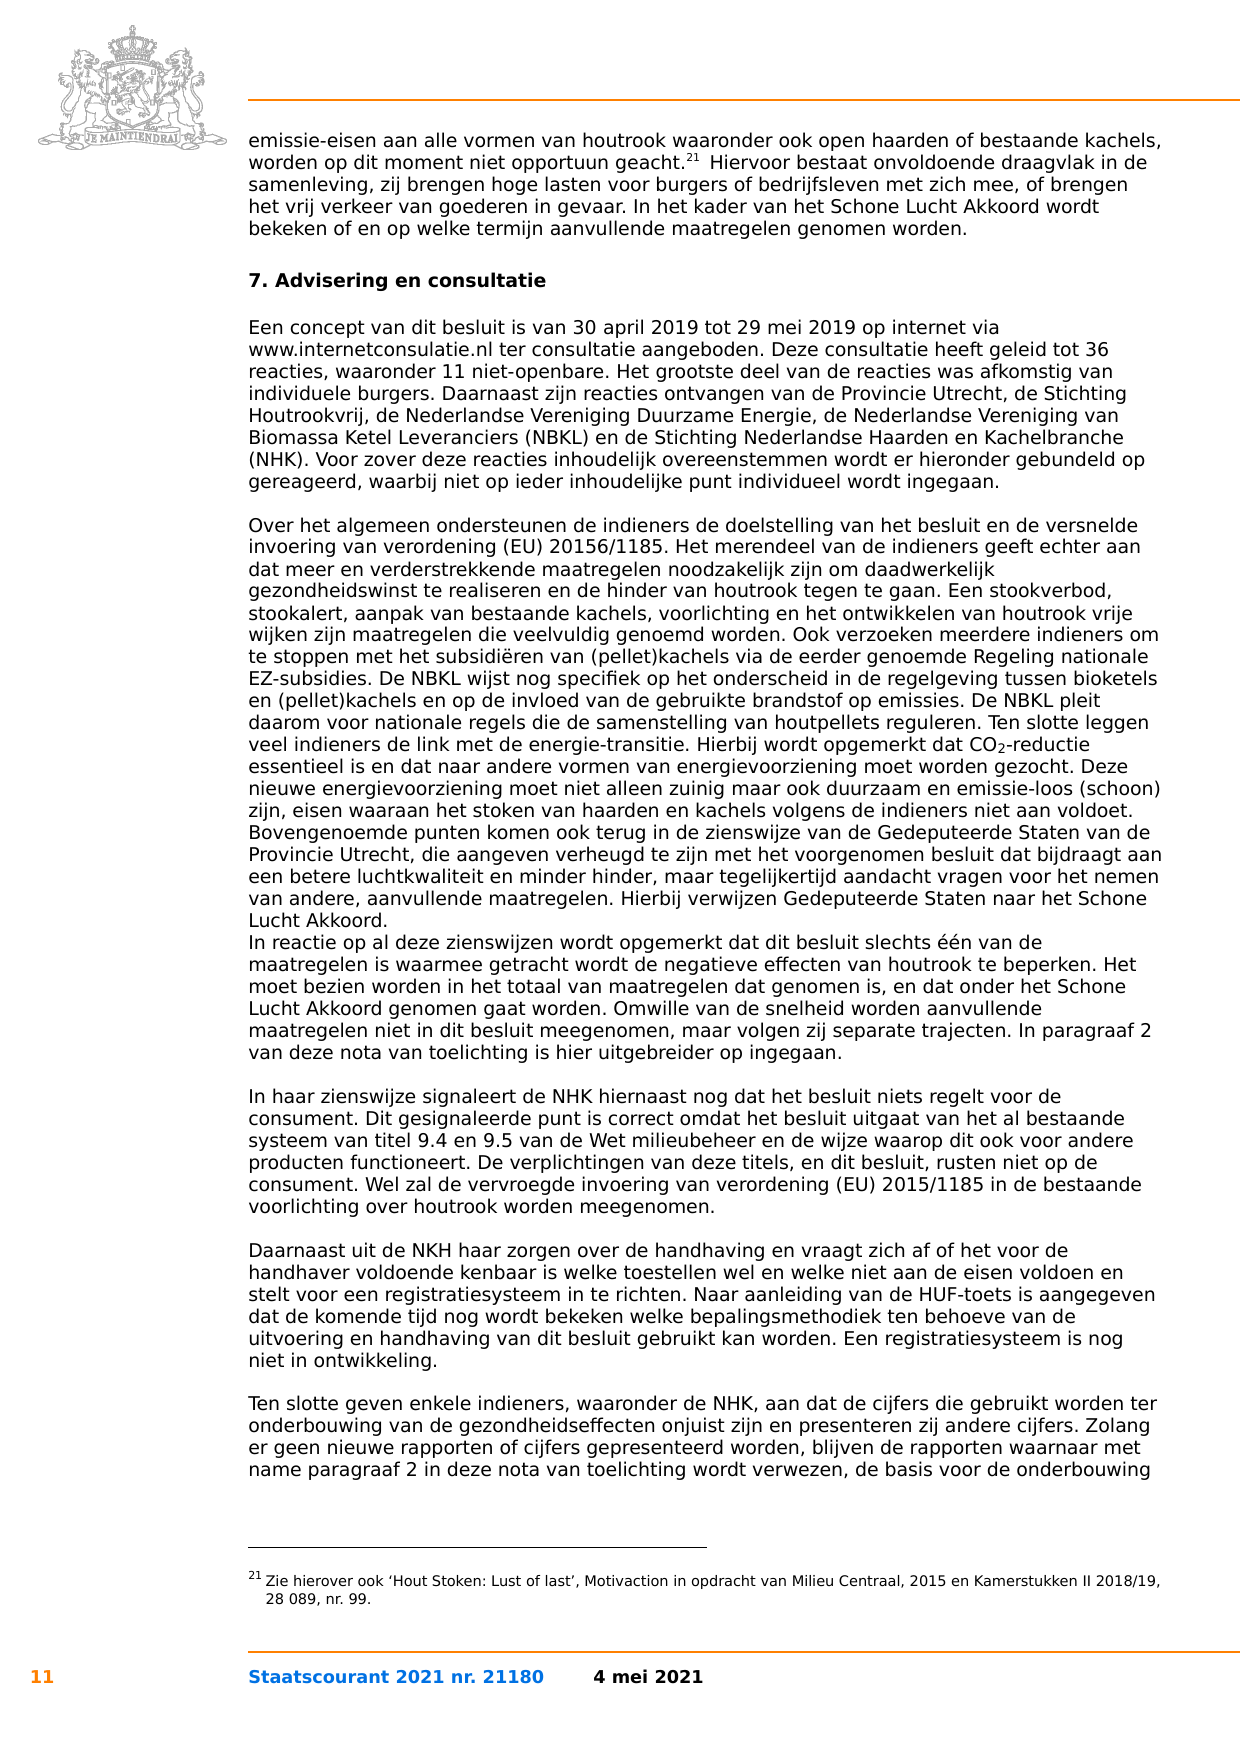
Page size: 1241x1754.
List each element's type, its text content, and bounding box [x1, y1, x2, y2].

text Zie hierover ook ‘Hout Stoken: Lust of last’, Motivaction in opdracht van Milieu Centraal, 2015 en Kamerstukken II 2018/19, 28 089, nr. 99. [248, 1569, 1163, 1608]
text Een concept van dit besluit is van 30 april 2019 tot 29 mei 2019 op internet via www.internetconsulatie.nl ter consultatie aangeboden. Deze consultatie heeft geleid tot 36 reacties, waaronder 11 niet-openbare. Het grootste deel van de reacties was afkomstig van individuele burgers. Daarnaast zijn reacties ontvangen van de Provincie Utrecht, de Stichting Houtrookvrij, de Nederlandse Vereniging Duurzame Energie, de Nederlandse Vereniging van Biomassa Ketel Leveranciers (NBKL) en de Stichting Nederlandse Haarden en Kachelbranche (NHK). Voor zover deze reacties inhoudelijk overeenstemmen wordt er hieronder gebundeld op gereageerd, waarbij niet op ieder inhoudelijke punt individueel wordt ingegaan. [248, 317, 1163, 493]
subtitle 7. Advisering en consultatie [248, 270, 1163, 292]
picture [38, 25, 227, 150]
text In reactie op al deze zienswijzen wordt opgemerkt dat dit besluit slechts één van de maatregelen is waarmee getracht wordt de negatieve effecten van houtrook te beperken. Het moet bezien worden in het totaal van maatregelen dat genomen is, en dat onder het Schone Lucht Akkoord genomen gaat worden. Omwille van de snelheid worden aanvullende maatregelen niet in dit besluit meegenomen, maar volgen zij separate trajecten. In paragraaf 2 van deze nota van toelichting is hier uitgebreider op ingegaan. [248, 932, 1163, 1064]
text Daarnaast uit de NKH haar zorgen over de handhaving en vraagt zich af of het voor de handhaver voldoende kenbaar is welke toestellen wel en welke niet aan de eisen voldoen en stelt voor een registratiesysteem in te richten. Naar aanleiding van de HUF-toets is aangegeven dat de komende tijd nog wordt bekeken welke bepalingsmethodiek ten behoeve van de uitvoering en handhaving van dit besluit gebruikt kan worden. Een registratiesysteem is nog niet in ontwikkeling. [248, 1239, 1163, 1371]
text emissie-eisen aan alle vormen van houtrook waaronder ook open haarden of bestaande kachels, worden op dit moment niet opportuun geacht. Hiervoor bestaat onvoldoende draagvlak in de samenleving, zij brengen hoge lasten voor burgers of bedrijfsleven met zich mee, of brengen het vrij verkeer van goederen in gevaar. In het kader van het Schone Lucht Akkoord wordt bekeken of en op welke termijn aanvullende maatregelen genomen worden. [248, 130, 1163, 240]
text In haar zienswijze signaleert de NHK hiernaast nog dat het besluit niets regelt voor de consument. Dit gesignaleerde punt is correct omdat het besluit uitgaat van het al bestaande systeem van titel 9.4 en 9.5 van de Wet milieubeheer en de wijze waarop dit ook voor andere producten functioneert. De verplichtingen van deze titels, en dit besluit, rusten niet op de consument. Wel zal de vervroegde invoering van verordening (EU) 2015/1185 in de bestaande voorlichting over houtrook worden meegenomen. [248, 1086, 1163, 1218]
text Over het algemeen ondersteunen de indieners de doelstelling van het besluit en de versnelde invoering van verordening (EU) 20156/1185. Het merendeel van de indieners geeft echter aan dat meer en verderstrekkende maatregelen noodzakelijk zijn om daadwerkelijk gezondheidswinst te realiseren en de hinder van houtrook tegen te gaan. Een stookverbod, stookalert, aanpak van bestaande kachels, voorlichting en het ontwikkelen van houtrook vrije wijken zijn maatregelen die veelvuldig genoemd worden. Ook verzoeken meerdere indieners om te stoppen met het subsidiëren van (pellet)kachels via de eerder genoemde Regeling nationale EZ-subsidies. De NBKL wijst nog specifiek op het onderscheid in de regelgeving tussen bioketels en (pellet)kachels en op de invloed van de gebruikte brandstof op emissies. De NBKL pleit daarom voor nationale regels die de samenstelling van houtpellets reguleren. Ten slotte leggen veel indieners de link met de energie-transitie. Hierbij wordt opgemerkt dat CO2-reductie essentieel is en dat naar andere vormen van energievoorziening moet worden gezocht. Deze nieuwe energievoorziening moet niet alleen zuinig maar ook duurzaam en emissie-loos (schoon) zijn, eisen waaraan het stoken van haarden en kachels volgens de indieners niet aan voldoet. Bovengenoemde punten komen ook terug in de zienswijze van de Gedeputeerde Staten van de Provincie Utrecht, die aangeven verheugd te zijn met het voorgenomen besluit dat bijdraagt aan een betere luchtkwaliteit en minder hinder, maar tegelijkertijd aandacht vragen voor het nemen van andere, aanvullende maatregelen. Hierbij verwijzen Gedeputeerde Staten naar het Schone Lucht Akkoord. [248, 514, 1163, 932]
text Ten slotte geven enkele indieners, waaronder de NHK, aan dat de cijfers die gebruikt worden ter onderbouwing van de gezondheidseffecten onjuist zijn en presenteren zij andere cijfers. Zolang er geen nieuwe rapporten of cijfers gepresenteerd worden, blijven de rapporten waarnaar met name paragraaf 2 in deze nota van toelichting wordt verwezen, de basis voor de onderbouwing [248, 1393, 1163, 1481]
